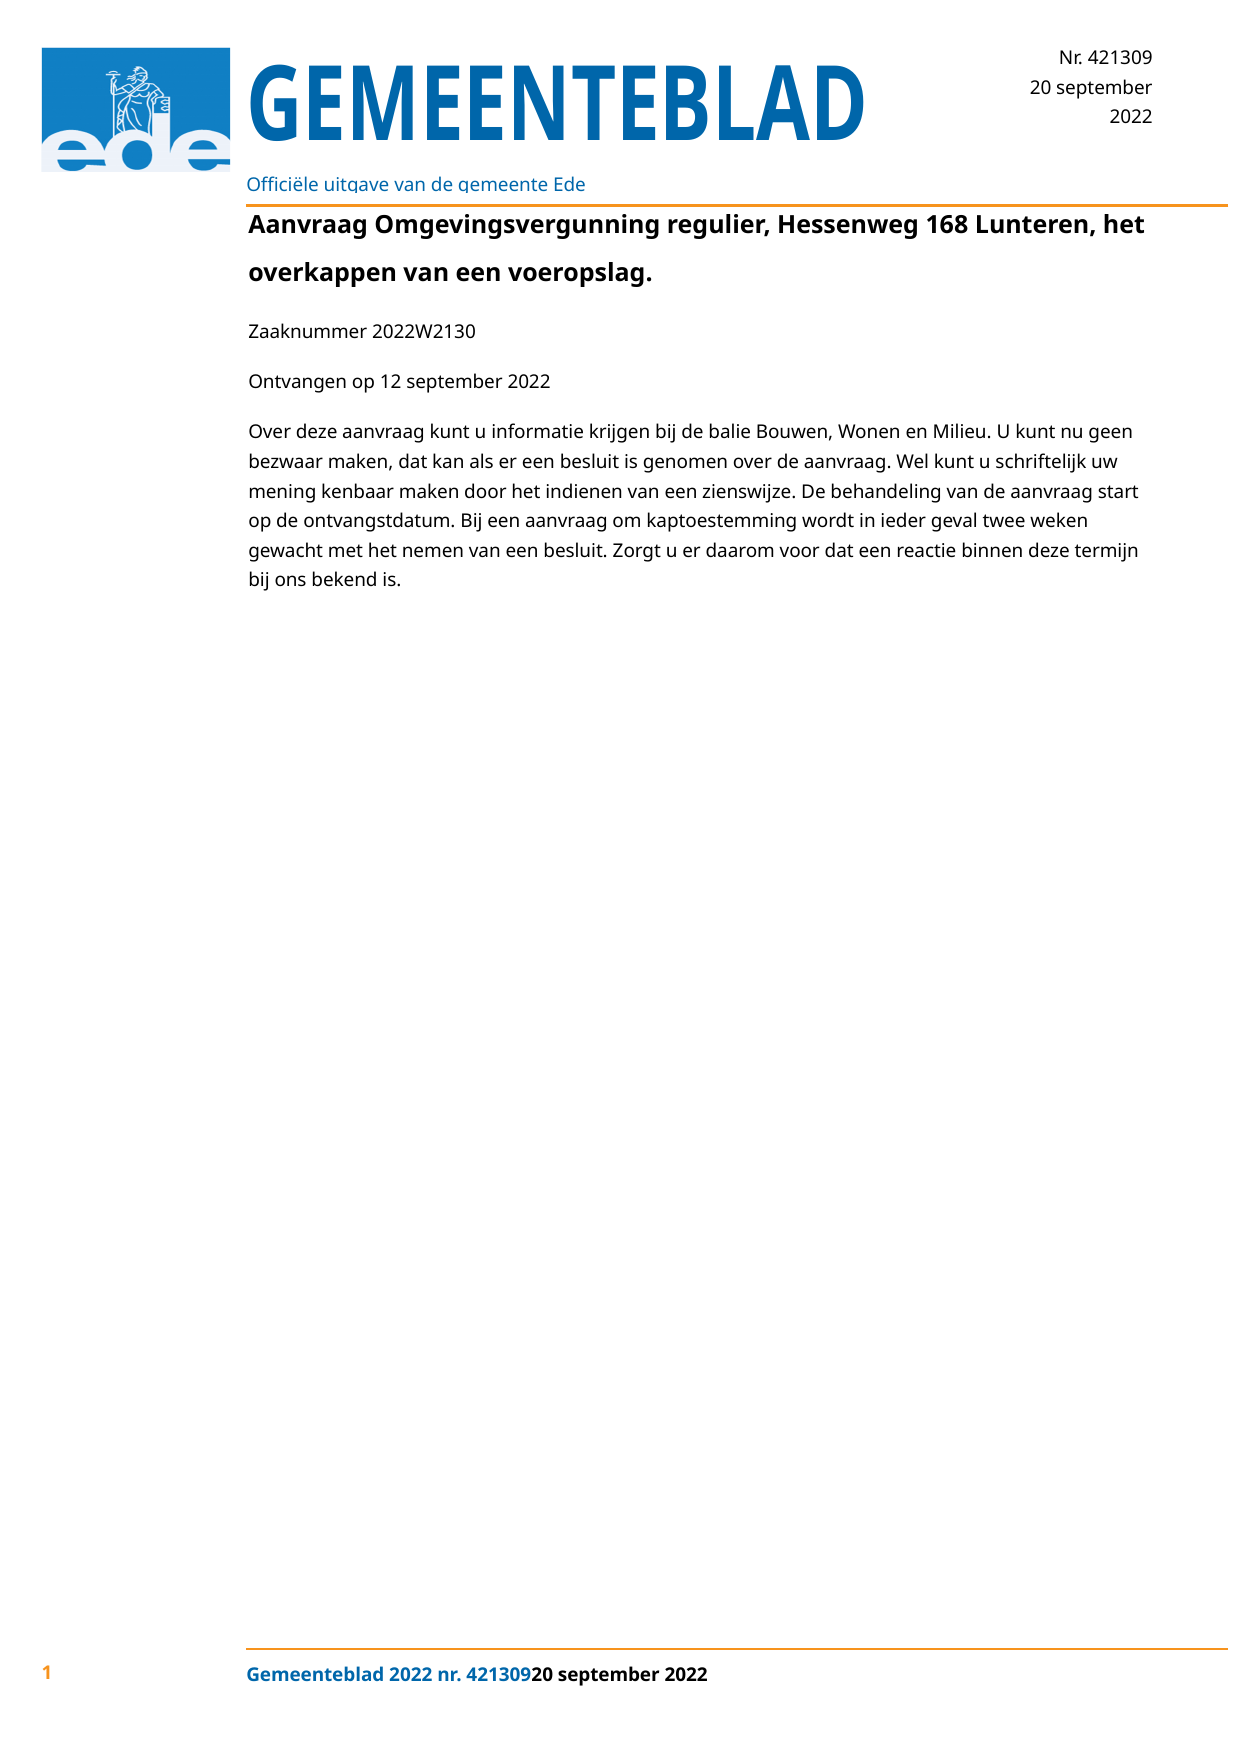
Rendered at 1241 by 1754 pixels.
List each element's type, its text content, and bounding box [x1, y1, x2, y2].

text Over deze aanvraag kunt u informatie krijgen bij de balie Bouwen, Wonen en Milieu. U kunt nu geen bezwaar maken, dat kan als er een besluit is genomen over de aanvraag. Wel kunt u schriftelijk uw mening kenbaar maken door het indienen van een zienswijze. De behandeling van de aanvraag start op de ontvangstdatum. Bij een aanvraag om kaptoestemming wordt in ieder geval twee weken gewacht met het nemen van een besluit. Zorgt u er daarom voor dat een reactie binnen deze termijn bij ons bekend is. [248, 419, 1152, 592]
text Aanvraag Omgevingsvergunning regulier, Hessenweg 168 Lunteren, het overkappen van een voeropslag. [248, 207, 1152, 288]
text Zaaknummer 2022W2130 [248, 318, 1152, 344]
picture [41, 47, 231, 172]
text Ontvangen op 12 september 2022 [248, 368, 1152, 394]
